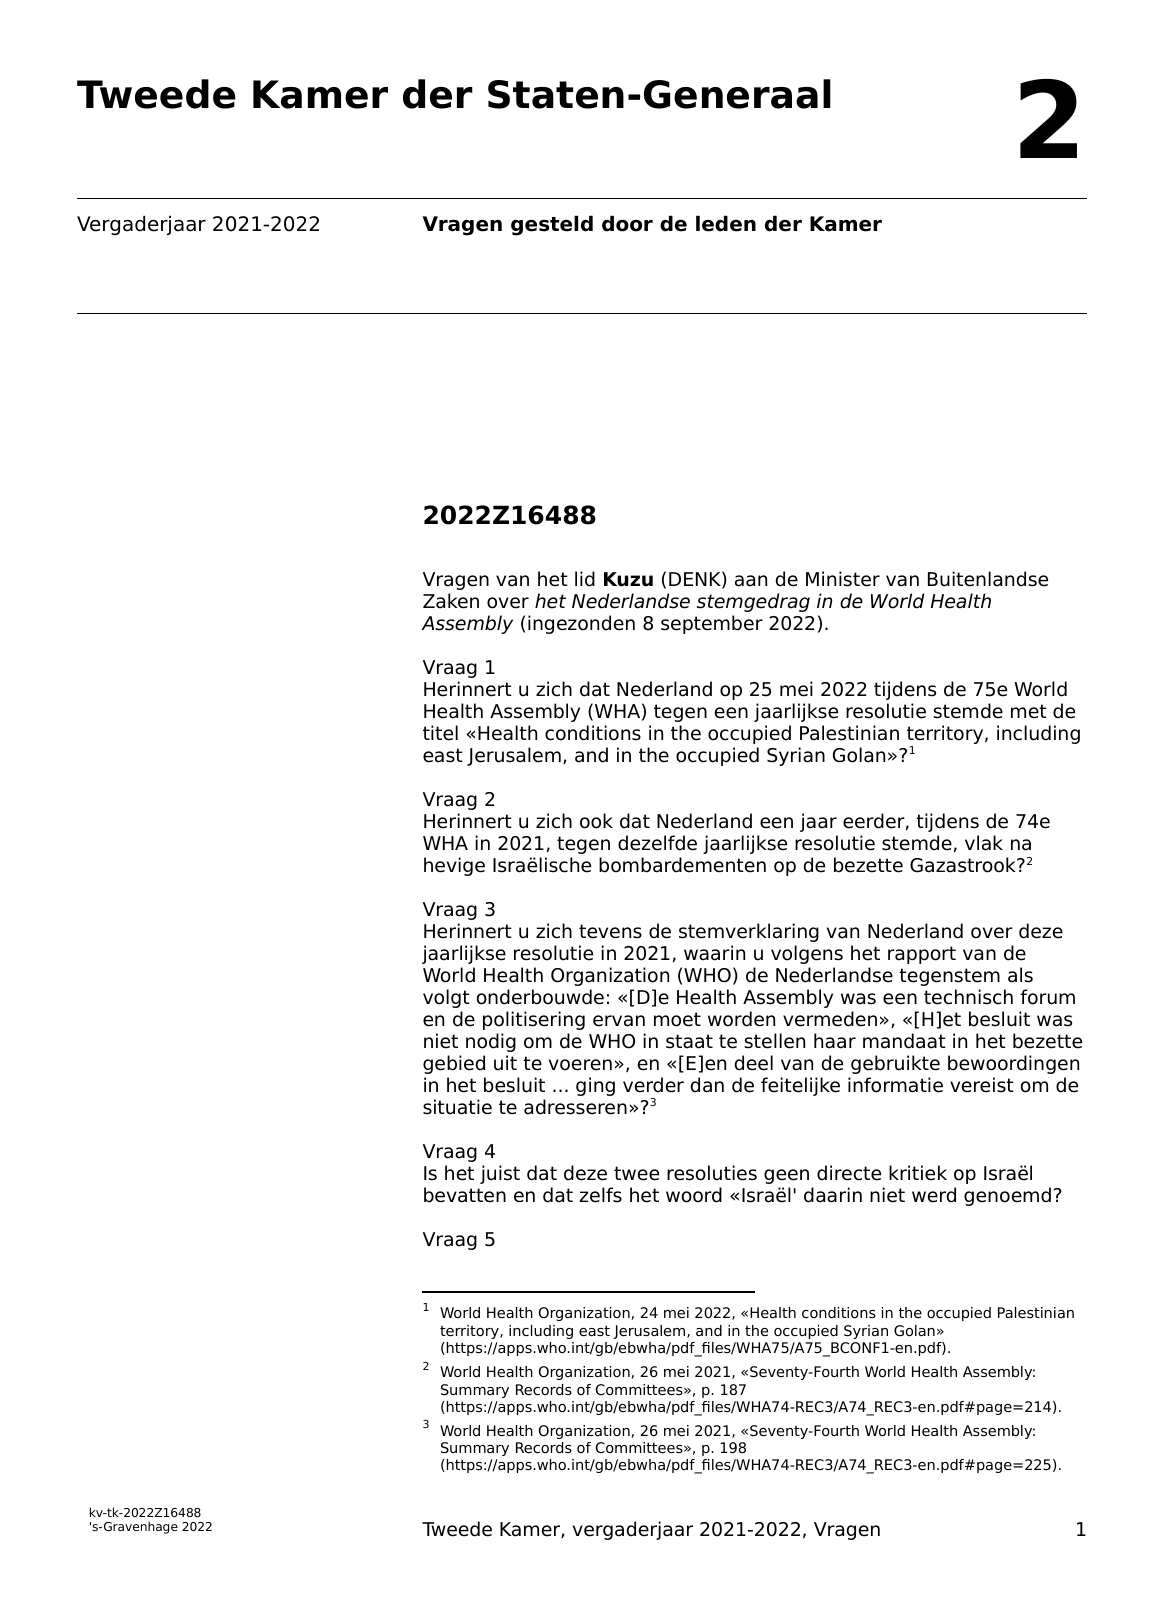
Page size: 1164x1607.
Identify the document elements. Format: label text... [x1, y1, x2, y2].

text Is het juist dat deze twee resoluties geen directe kritiek op Israël bevatten en dat zelfs het woord «Israël' daarin niet werd genoemd? [422, 1163, 1087, 1207]
text Herinnert u zich tevens de stemverklaring van Nederland over deze jaarlijkse resolutie in 2021, waarin u volgens het rapport van de World Health Organization (WHO) de Nederlandse tegenstem als volgt onderbouwde: «[D]e Health Assembly was een technisch forum en de politisering ervan moet worden vermeden», «[H]et besluit was niet nodig om de WHO in staat te stellen haar mandaat in het bezette gebied uit te voeren», en «[E]en deel van de gebruikte bewoordingen in het besluit ... ging verder dan de feitelijke informatie vereist om de situatie te adresseren»? [422, 921, 1087, 1119]
text Vraag 5 [422, 1229, 1087, 1251]
text Vragen van het lid Kuzu (DENK) aan de Minister van Buitenlandse Zaken over het Nederlandse stemgedrag in de World Health Assembly (ingezonden 8 september 2022). [422, 569, 1087, 635]
text 2022Z16488 [422, 501, 1087, 531]
text kv-tk-2022Z16488 [88, 1506, 323, 1520]
text Herinnert u zich dat Nederland op 25 mei 2022 tijdens de 75e World Health Assembly (WHA) tegen een jaarlijkse resolutie stemde met de titel «Health conditions in the occupied Palestinian territory, including east Jerusalem, and in the occupied Syrian Golan»? [422, 679, 1087, 767]
text Herinnert u zich ook dat Nederland een jaar eerder, tijdens de 74e WHA in 2021, tegen dezelfde jaarlijkse resolutie stemde, vlak na hevige Israëlische bombardementen op de bezette Gazastrook? [422, 811, 1087, 877]
table_cell Vragen gesteld door de leden der Kamer [422, 199, 1087, 313]
text World Health Organization, 24 mei 2022, «Health conditions in the occupied Palestinian territory, including east Jerusalem, and in the occupied Syrian Golan» (https://apps.who.int/gb/ebwha/pdf_files/WHA75/A75_BCONF1-en.pdf). [422, 1301, 1087, 1357]
text Vraag 4 [422, 1141, 1087, 1163]
text World Health Organization, 26 mei 2021, «Seventy-Fourth World Health Assembly: Summary Records of Committees», p. 198 (https://apps.who.int/gb/ebwha/pdf_files/WHA74-REC3/A74_REC3-en.pdf#page=225). [422, 1418, 1087, 1474]
text Vraag 2 [422, 789, 1087, 811]
text Vraag 1 [422, 657, 1087, 679]
text Vraag 3 [422, 899, 1087, 921]
text 's-Gravenhage 2022 [88, 1520, 323, 1534]
table_header Tweede Kamer der Staten-Generaal [77, 59, 886, 198]
table_header 2 [886, 59, 1087, 198]
text World Health Organization, 26 mei 2021, «Seventy-Fourth World Health Assembly: Summary Records of Committees», p. 187 (https://apps.who.int/gb/ebwha/pdf_files/WHA74-REC3/A74_REC3-en.pdf#page=214). [422, 1360, 1087, 1416]
table_cell Vergaderjaar 2021-2022 [77, 199, 422, 313]
